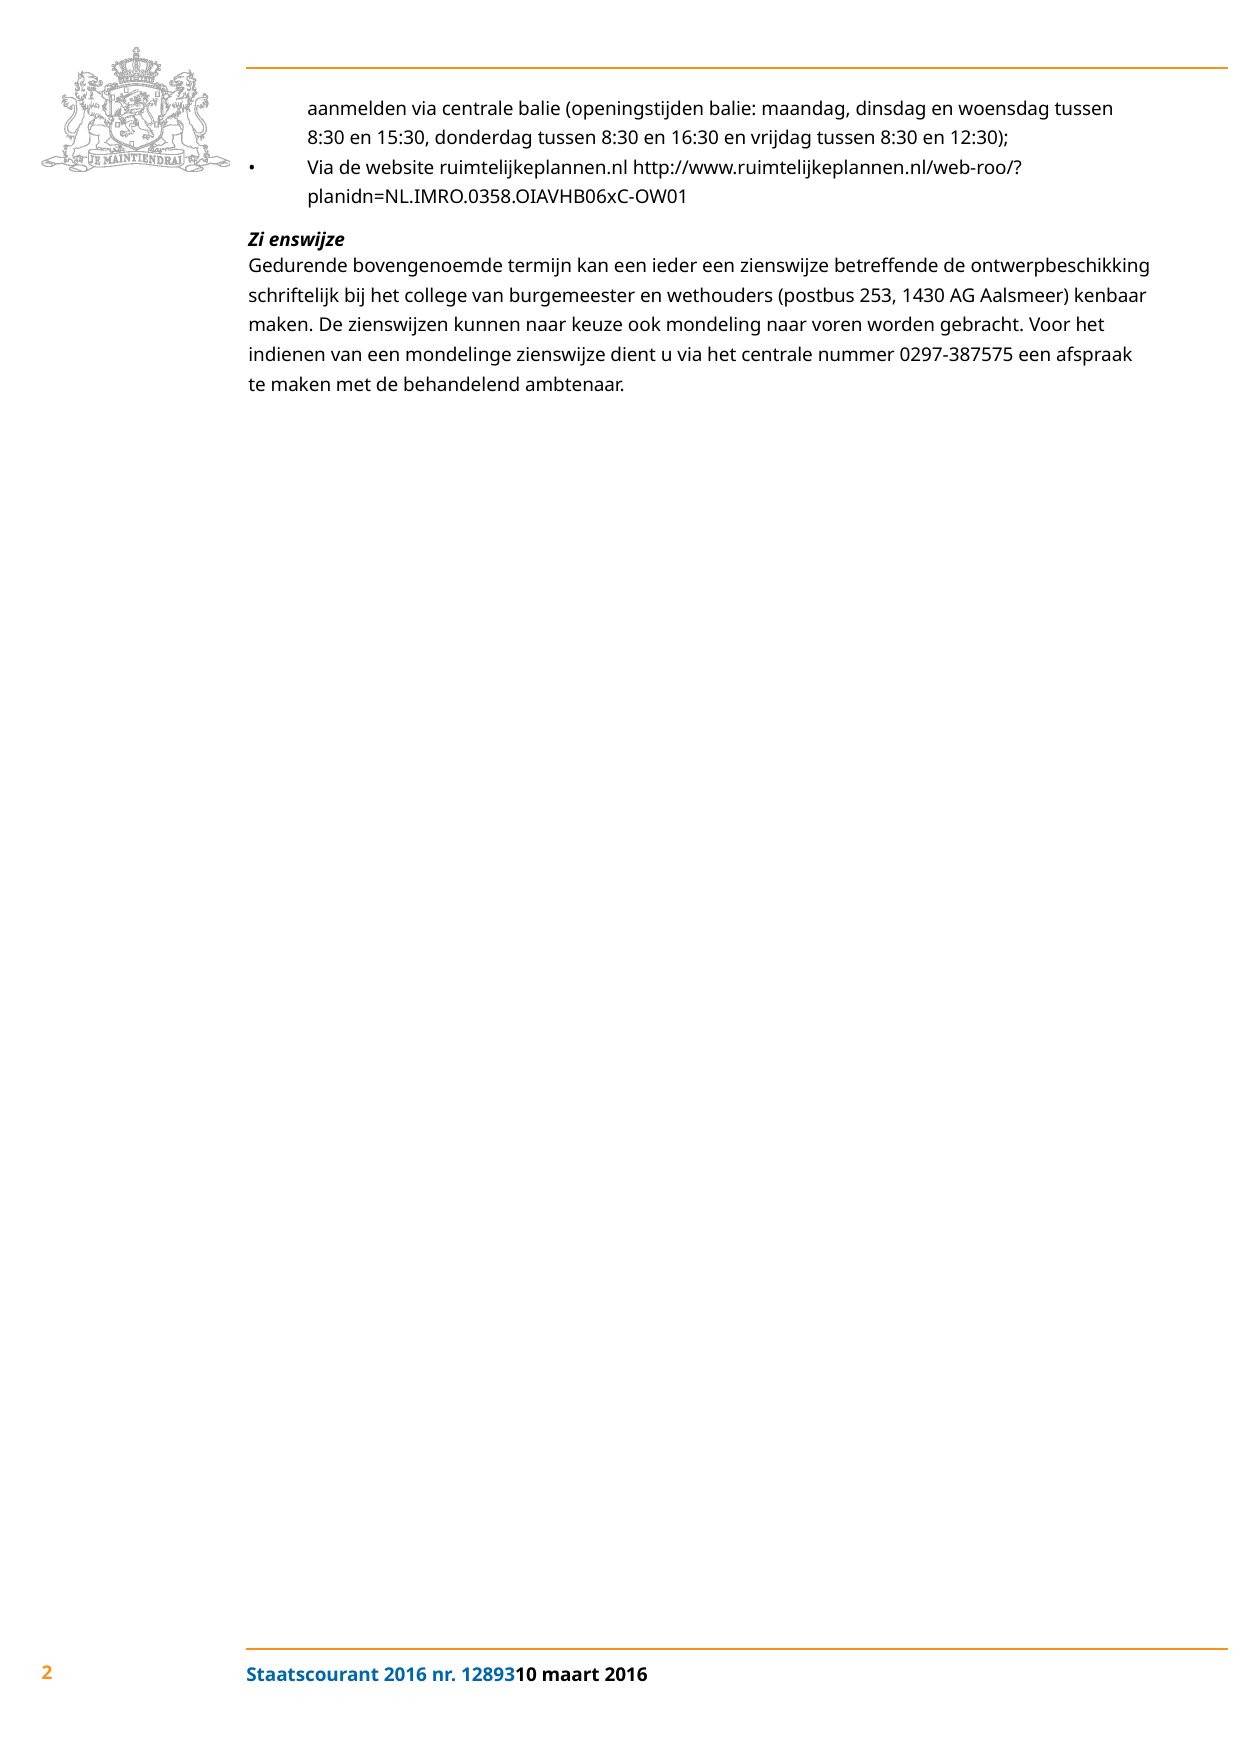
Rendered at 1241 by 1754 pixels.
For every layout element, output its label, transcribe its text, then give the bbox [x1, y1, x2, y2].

list Via de website ruimtelijkeplannen.nl http://www.ruimtelijkeplannen.nl/web-roo/?planidn=NL.IMRO.0358.OIAVHB06xC-OW01 [248, 154, 1152, 209]
list aanmelden via centrale balie (openingstijden balie: maandag, dinsdag en woensdag tussen 8:30 en 15:30, donderdag tussen 8:30 en 16:30 en vrijdag tussen 8:30 en 12:30); [248, 95, 1152, 150]
picture [41, 47, 231, 172]
text Zi enswijze [248, 227, 1152, 252]
text Gedurende bovengenoemde termijn kan een ieder een zienswijze betreffende de ontwerpbeschikking schriftelijk bij het college van burgemeester en wethouders (postbus 253, 1430 AG Aalsmeer) kenbaar maken. De zienswijzen kunnen naar keuze ook mondeling naar voren worden gebracht. Voor het indienen van een mondelinge zienswijze dient u via het centrale nummer 0297-387575 een afspraak te maken met de behandelend ambtenaar. [248, 252, 1152, 396]
